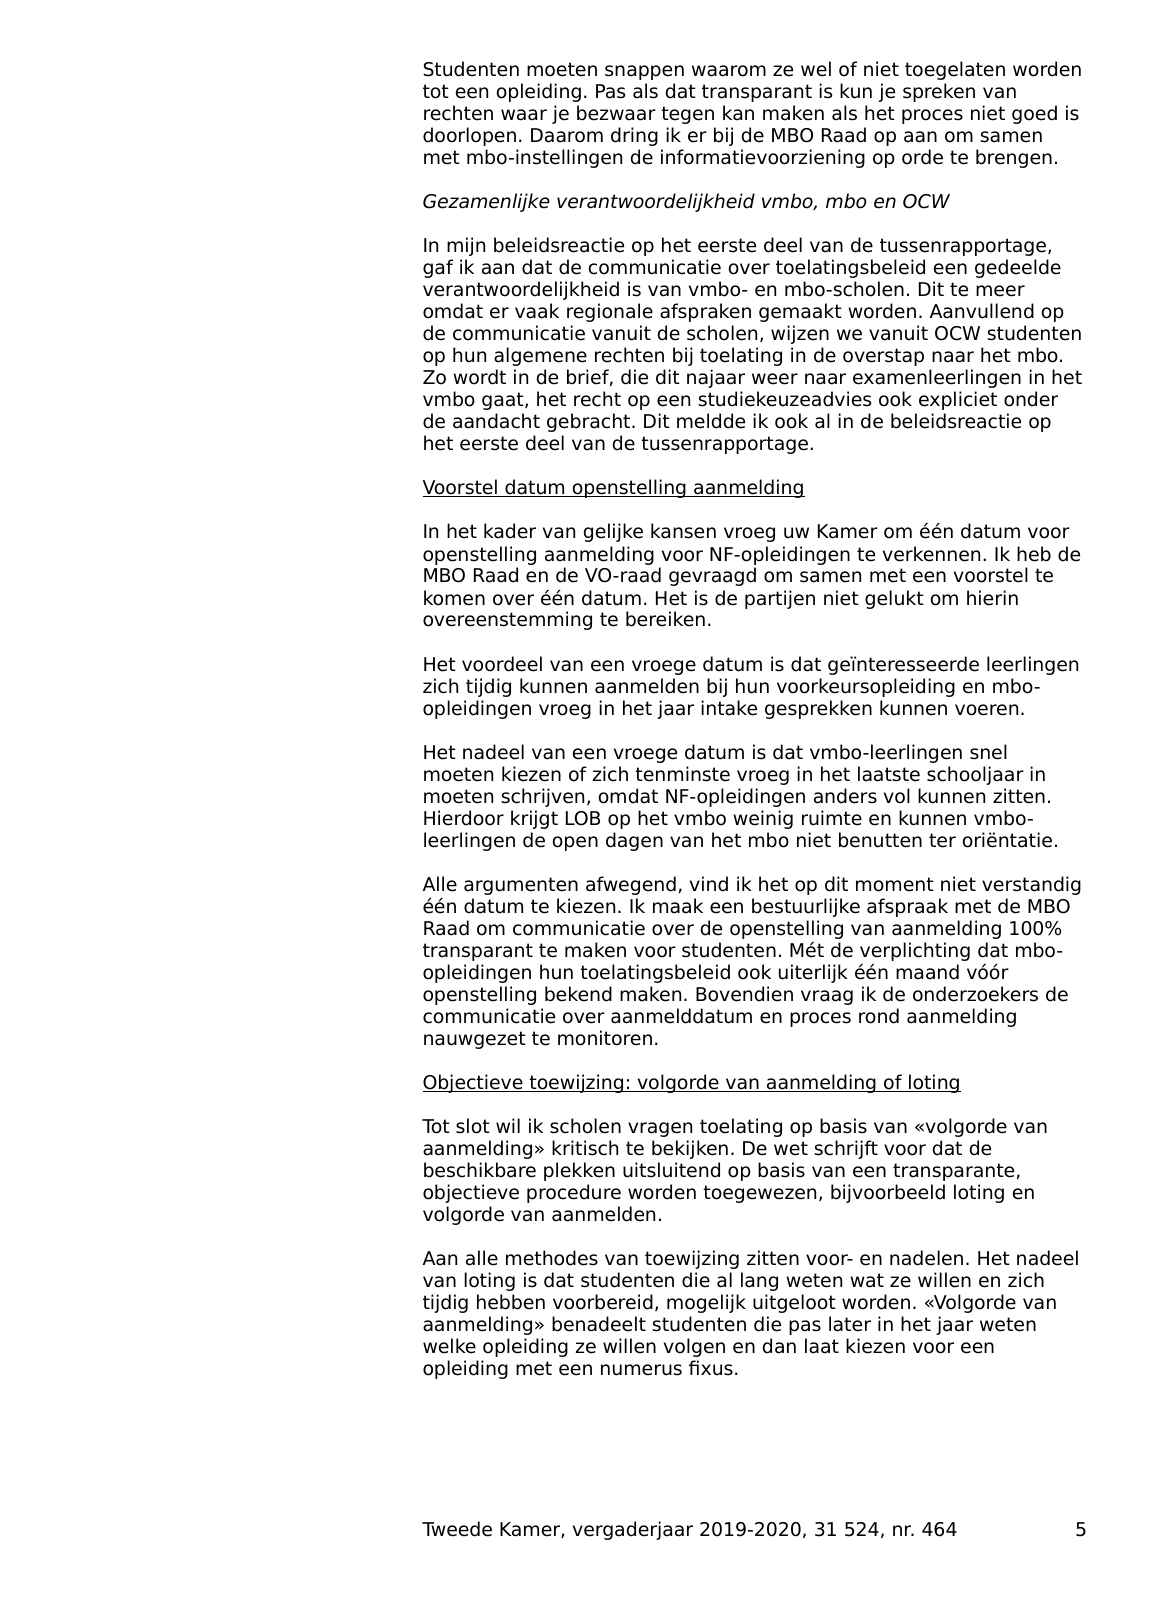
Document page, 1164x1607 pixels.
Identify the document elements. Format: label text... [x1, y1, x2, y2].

subtitle Objectieve toewijzing: volgorde van aanmelding of loting [422, 1072, 1087, 1094]
text Studenten moeten snappen waarom ze wel of niet toegelaten worden tot een opleiding. Pas als dat transparant is kun je spreken van rechten waar je bezwaar tegen kan maken als het proces niet goed is doorlopen. Daarom dring ik er bij de MBO Raad op aan om samen met mbo-instellingen de informatievoorziening op orde te brengen. [422, 59, 1087, 169]
text Het voordeel van een vroege datum is dat geïnteresseerde leerlingen zich tijdig kunnen aanmelden bij hun voorkeursopleiding en mbo-opleidingen vroeg in het jaar intake gesprekken kunnen voeren. [422, 653, 1087, 719]
text Tot slot wil ik scholen vragen toelating op basis van «volgorde van aanmelding» kritisch te bekijken. De wet schrijft voor dat de beschikbare plekken uitsluitend op basis van een transparante, objectieve procedure worden toegewezen, bijvoorbeeld loting en volgorde van aanmelden. [422, 1116, 1087, 1226]
text Het nadeel van een vroege datum is dat vmbo-leerlingen snel moeten kiezen of zich tenminste vroeg in het laatste schooljaar in moeten schrijven, omdat NF-opleidingen anders vol kunnen zitten. Hierdoor krijgt LOB op het vmbo weinig ruimte en kunnen vmbo-leerlingen de open dagen van het mbo niet benutten ter oriëntatie. [422, 742, 1087, 852]
subtitle Voorstel datum openstelling aanmelding [422, 477, 1087, 499]
text In het kader van gelijke kansen vroeg uw Kamer om één datum voor openstelling aanmelding voor NF-opleidingen te verkennen. Ik heb de MBO Raad en de VO-raad gevraagd om samen met een voorstel te komen over één datum. Het is de partijen niet gelukt om hierin overeenstemming te bereiken. [422, 521, 1087, 631]
text Alle argumenten afwegend, vind ik het op dit moment niet verstandig één datum te kiezen. Ik maak een bestuurlijke afspraak met de MBO Raad om communicatie over de openstelling van aanmelding 100% transparant te maken voor studenten. Mét de verplichting dat mbo-opleidingen hun toelatingsbeleid ook uiterlijk één maand vóór openstelling bekend maken. Bovendien vraag ik de onderzoekers de communicatie over aanmelddatum en proces rond aanmelding nauwgezet te monitoren. [422, 874, 1087, 1049]
text Aan alle methodes van toewijzing zitten voor- en nadelen. Het nadeel van loting is dat studenten die al lang weten wat ze willen en zich tijdig hebben voorbereid, mogelijk uitgeloot worden. «Volgorde van aanmelding» benadeelt studenten die pas later in het jaar weten welke opleiding ze willen volgen en dan laat kiezen voor een opleiding met een numerus fixus. [422, 1248, 1087, 1380]
text In mijn beleidsreactie op het eerste deel van de tussenrapportage, gaf ik aan dat de communicatie over toelatingsbeleid een gedeelde verantwoordelijkheid is van vmbo- en mbo-scholen. Dit te meer omdat er vaak regionale afspraken gemaakt worden. Aanvullend op de communicatie vanuit de scholen, wijzen we vanuit OCW studenten op hun algemene rechten bij toelating in de overstap naar het mbo. Zo wordt in de brief, die dit najaar weer naar examenleerlingen in het vmbo gaat, het recht op een studiekeuzeadvies ook expliciet onder de aandacht gebracht. Dit meldde ik ook al in de beleidsreactie op het eerste deel van de tussenrapportage. [422, 235, 1087, 455]
subtitle Gezamenlijke verantwoordelijkheid vmbo, mbo en OCW [422, 191, 1087, 213]
